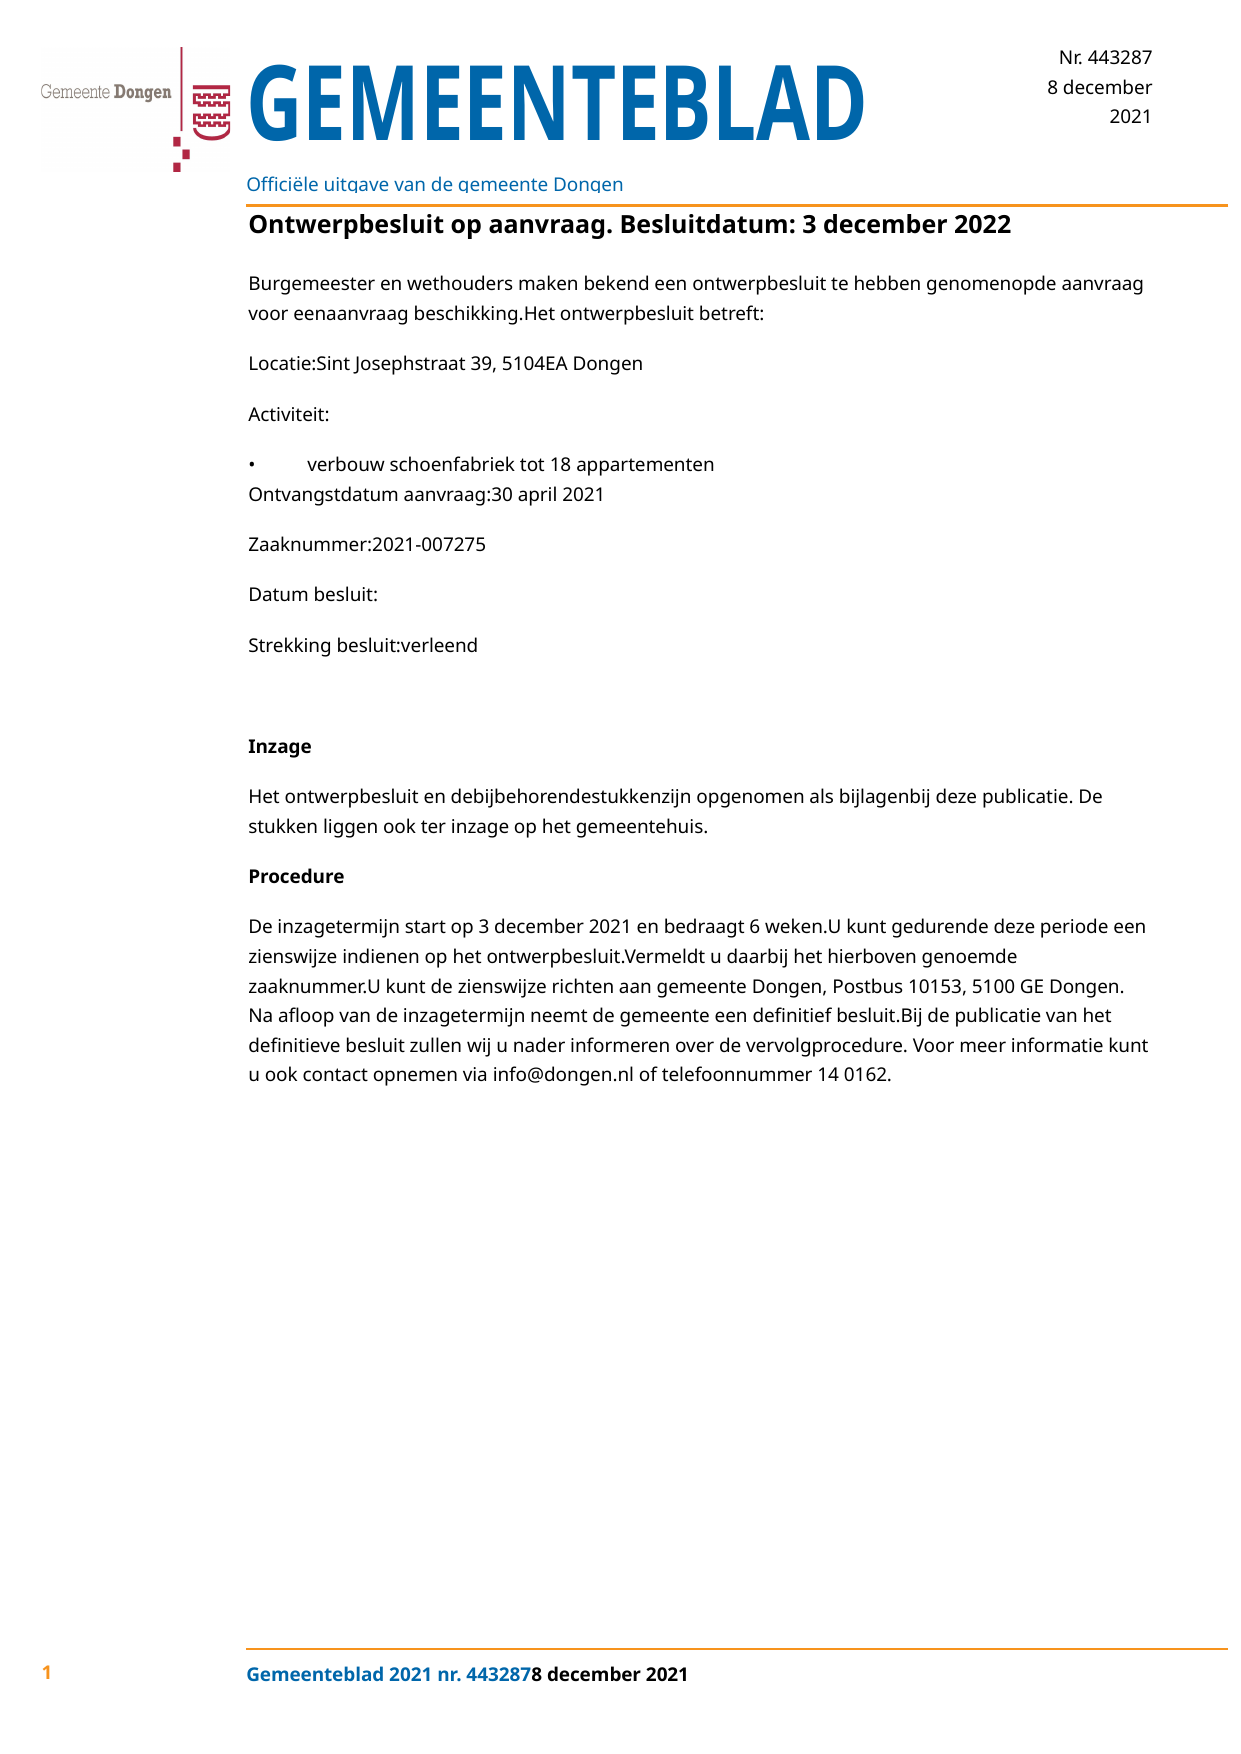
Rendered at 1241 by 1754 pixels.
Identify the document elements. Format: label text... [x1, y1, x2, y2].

text Locatie:Sint Josephstraat 39, 5104EA Dongen [248, 350, 1152, 376]
text Burgemeester en wethouders maken bekend een ontwerpbesluit te hebben genomenopde aanvraag voor eenaanvraag beschikking.Het ontwerpbesluit betreft: [248, 270, 1152, 326]
text Ontwerpbesluit op aanvraag. Besluitdatum: 3 december 2022 [248, 207, 1152, 241]
text Zaaknummer:2021-007275 [248, 531, 1152, 557]
text Strekking besluit:verleend [248, 632, 1152, 658]
text Datum besluit: [248, 582, 1152, 607]
text Ontvangstdatum aanvraag:30 april 2021 [248, 481, 1152, 506]
text Procedure [248, 863, 1152, 889]
text Activiteit: [248, 401, 1152, 426]
picture [41, 47, 231, 172]
list verbouw schoenfabriek tot 18 appartementen [248, 451, 1152, 477]
text Inzage [248, 733, 1152, 758]
text Het ontwerpbesluit en debijbehorendestukkenzijn opgenomen als bijlagenbij deze publicatie. De stukken liggen ook ter inzage op het gemeentehuis. [248, 783, 1152, 838]
text De inzagetermijn start op 3 december 2021 en bedraagt 6 weken.U kunt gedurende deze periode een zienswijze indienen op het ontwerpbesluit.Vermeldt u daarbij het hierboven genoemde zaaknummer.U kunt de zienswijze richten aan gemeente Dongen, Postbus 10153, 5100 GE Dongen. Na afloop van de inzagetermijn neemt de gemeente een definitief besluit.Bij de publicatie van het definitieve besluit zullen wij u nader informeren over de vervolgprocedure. Voor meer informatie kunt u ook contact opnemen via info@dongen.nl of telefoonnummer 14 0162. [248, 914, 1152, 1087]
